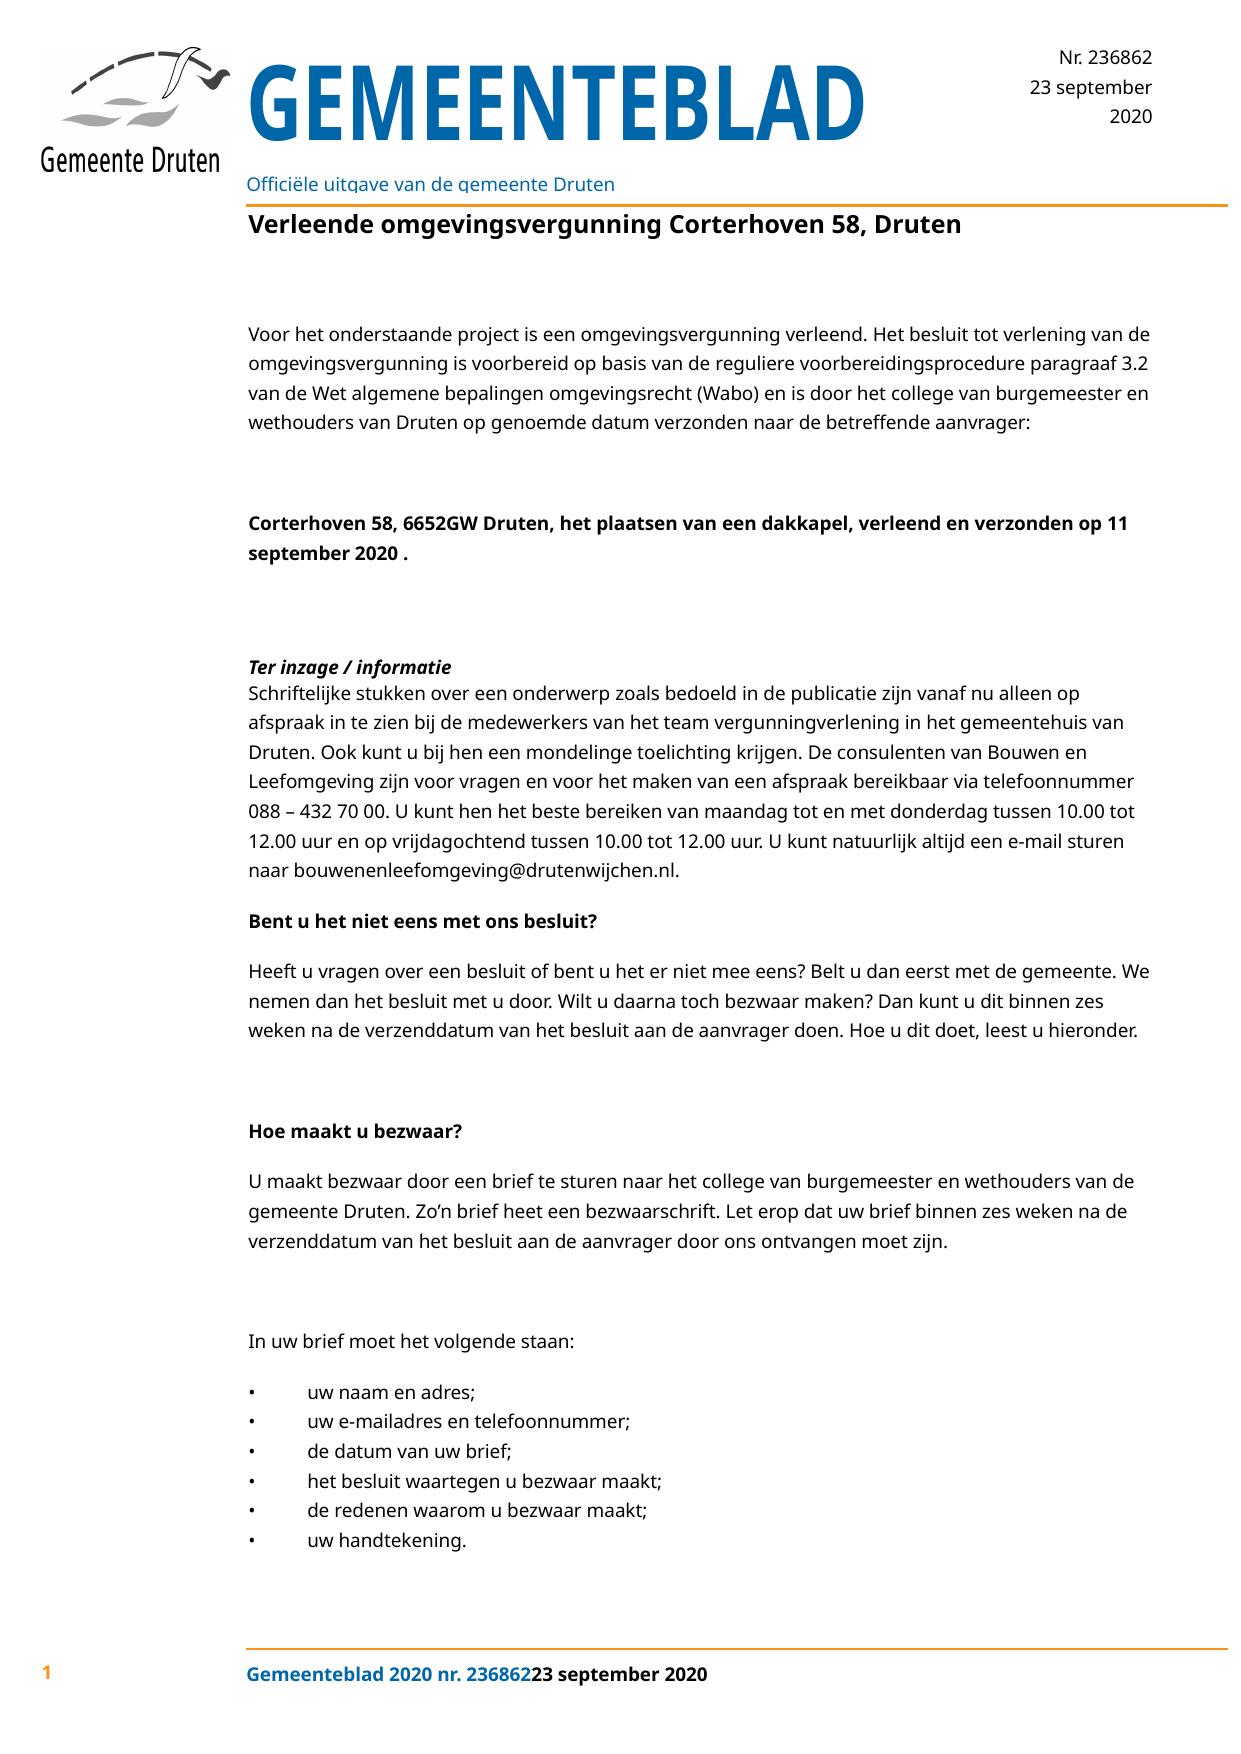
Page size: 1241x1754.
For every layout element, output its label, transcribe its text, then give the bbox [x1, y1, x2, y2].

list de datum van uw brief; [248, 1438, 1152, 1464]
list het besluit waartegen u bezwaar maakt; [248, 1468, 1152, 1494]
text In uw brief moet het volgende staan: [248, 1329, 1152, 1354]
text Voor het onderstaande project is een omgevingsvergunning verleend. Het besluit tot verlening van de omgevingsvergunning is voorbereid op basis van de reguliere voorbereidingsprocedure paragraaf 3.2 van de Wet algemene bepalingen omgevingsrecht (Wabo) en is door het college van burgemeester en wethouders van Druten op genoemde datum verzonden naar de betreffende aanvrager: [248, 321, 1152, 435]
text Heeft u vragen over een besluit of bent u het er niet mee eens? Belt u dan eerst met de gemeente. We nemen dan het besluit met u door. Wilt u daarna toch bezwaar maken? Dan kunt u dit binnen zes weken na de verzenddatum van het besluit aan de aanvrager doen. Hoe u dit doet, leest u hieronder. [248, 958, 1152, 1043]
picture [41, 47, 231, 172]
list uw naam en adres; [248, 1379, 1152, 1405]
list uw handtekening. [248, 1527, 1152, 1553]
text U maakt bezwaar door een brief te sturen naar het college van burgemeester en wethouders van de gemeente Druten. Zo’n brief heet een bezwaarschrift. Let erop dat uw brief binnen zes weken na de verzenddatum van het besluit aan de aanvrager door ons ontvangen moet zijn. [248, 1169, 1152, 1254]
text Bent u het niet eens met ons besluit? [248, 908, 1152, 934]
list de redenen waarom u bezwaar maakt; [248, 1497, 1152, 1523]
text Ter inzage / informatie [248, 654, 1152, 680]
text Verleende omgevingsvergunning Corterhoven 58, Druten [248, 207, 1152, 241]
text Hoe maakt u bezwaar? [248, 1118, 1152, 1144]
list uw e-mailadres en telefoonnummer; [248, 1409, 1152, 1434]
text Corterhoven 58, 6652GW Druten, het plaatsen van een dakkapel, verleend en verzonden op 11 september 2020 . [248, 510, 1152, 566]
text Schriftelijke stukken over een onderwerp zoals bedoeld in de publicatie zijn vanaf nu alleen op afspraak in te zien bij de medewerkers van het team vergunningverlening in het gemeentehuis van Druten. Ook kunt u bij hen een mondelinge toelichting krijgen. De consulenten van Bouwen en Leefomgeving zijn voor vragen en voor het maken van een afspraak bereikbaar via telefoonnummer 088 – 432 70 00. U kunt hen het beste bereiken van maandag tot en met donderdag tussen 10.00 tot 12.00 uur en op vrijdagochtend tussen 10.00 tot 12.00 uur. U kunt natuurlijk altijd een e-mail sturen naar bouwenenleefomgeving@drutenwijchen.nl. [248, 680, 1152, 883]
